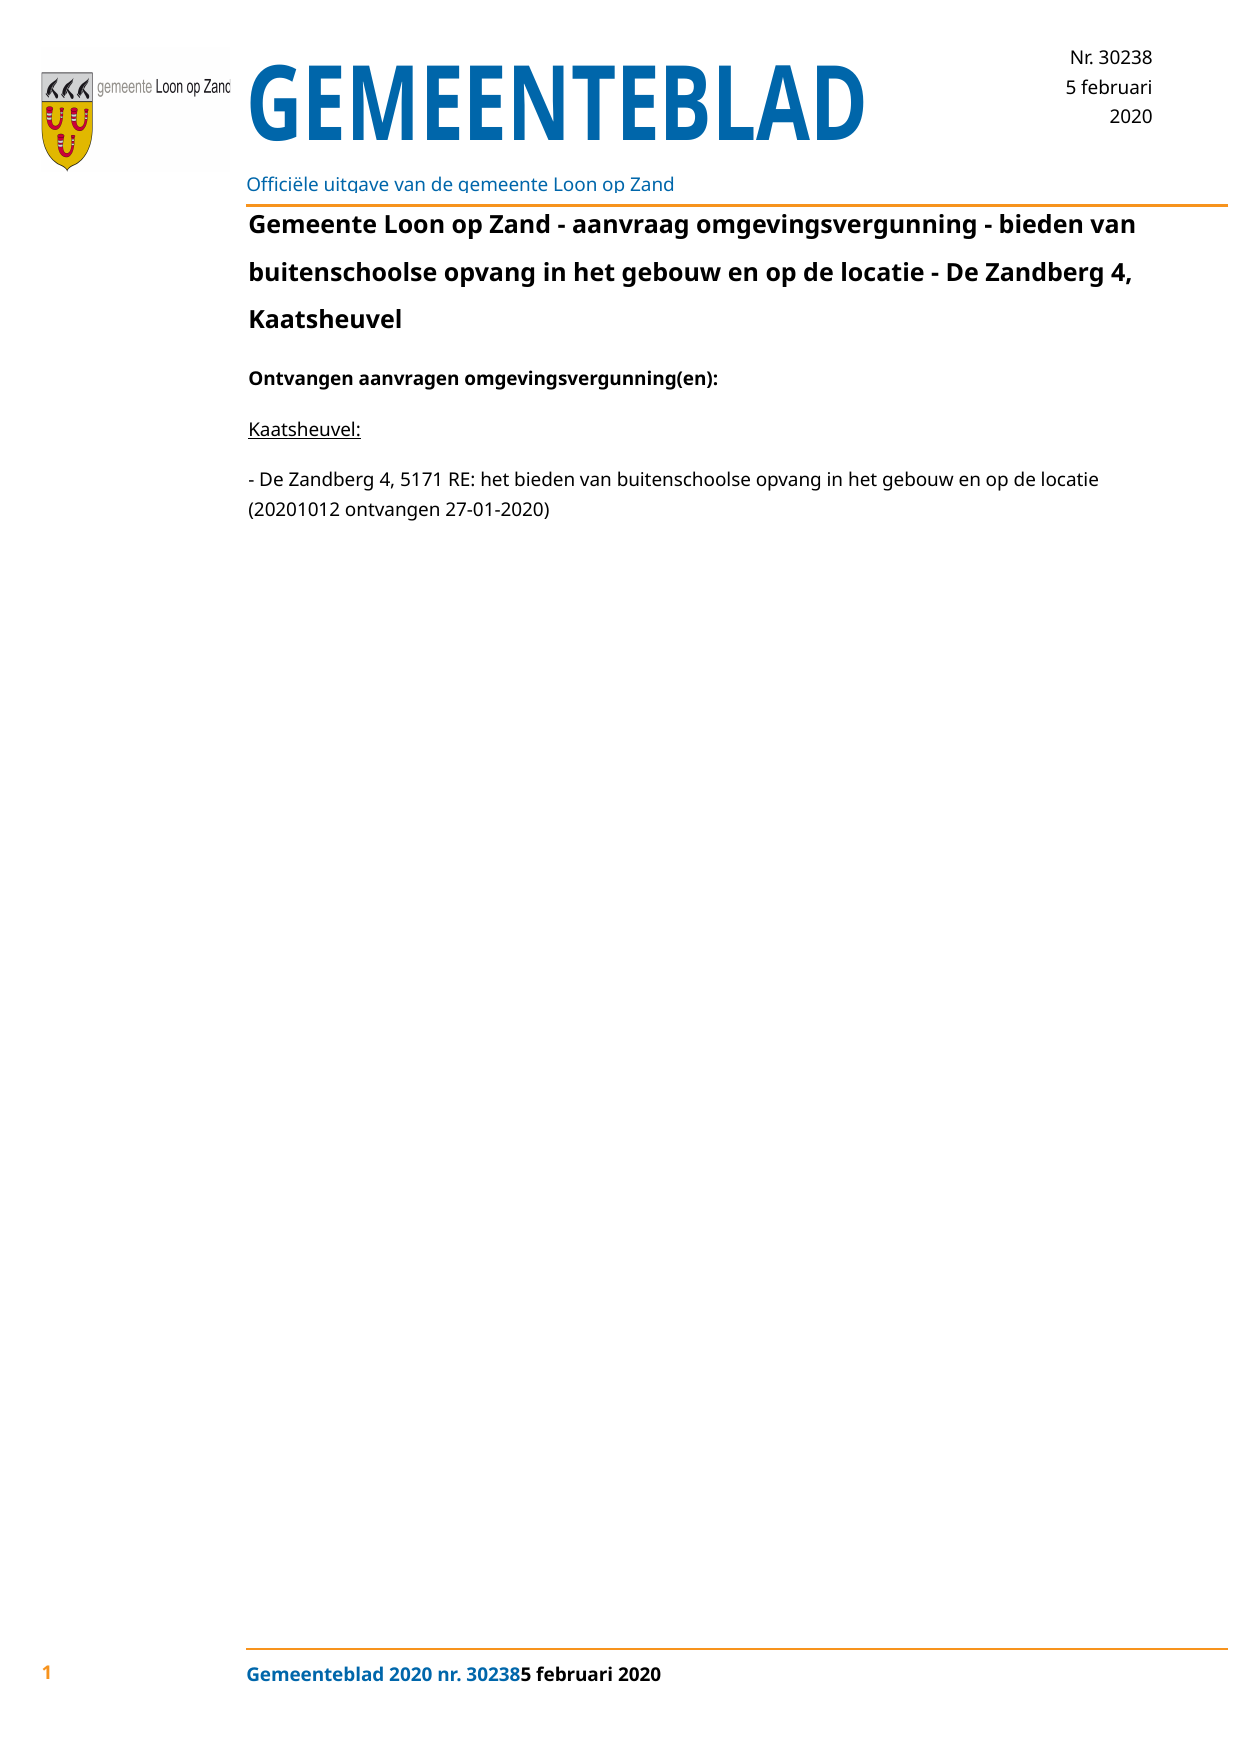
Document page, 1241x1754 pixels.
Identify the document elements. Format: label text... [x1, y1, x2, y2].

text Kaatsheuvel: [248, 416, 1152, 442]
text Ontvangen aanvragen omgevingsvergunning(en): [248, 366, 1152, 391]
text - De Zandberg 4, 5171 RE: het bieden van buitenschoolse opvang in het gebouw en op de locatie (20201012 ontvangen 27-01-2020) [248, 466, 1152, 522]
picture [41, 47, 231, 172]
text Gemeente Loon op Zand - aanvraag omgevingsvergunning - bieden van buitenschoolse opvang in het gebouw en op de locatie - De Zandberg 4, Kaatsheuvel [248, 207, 1152, 336]
